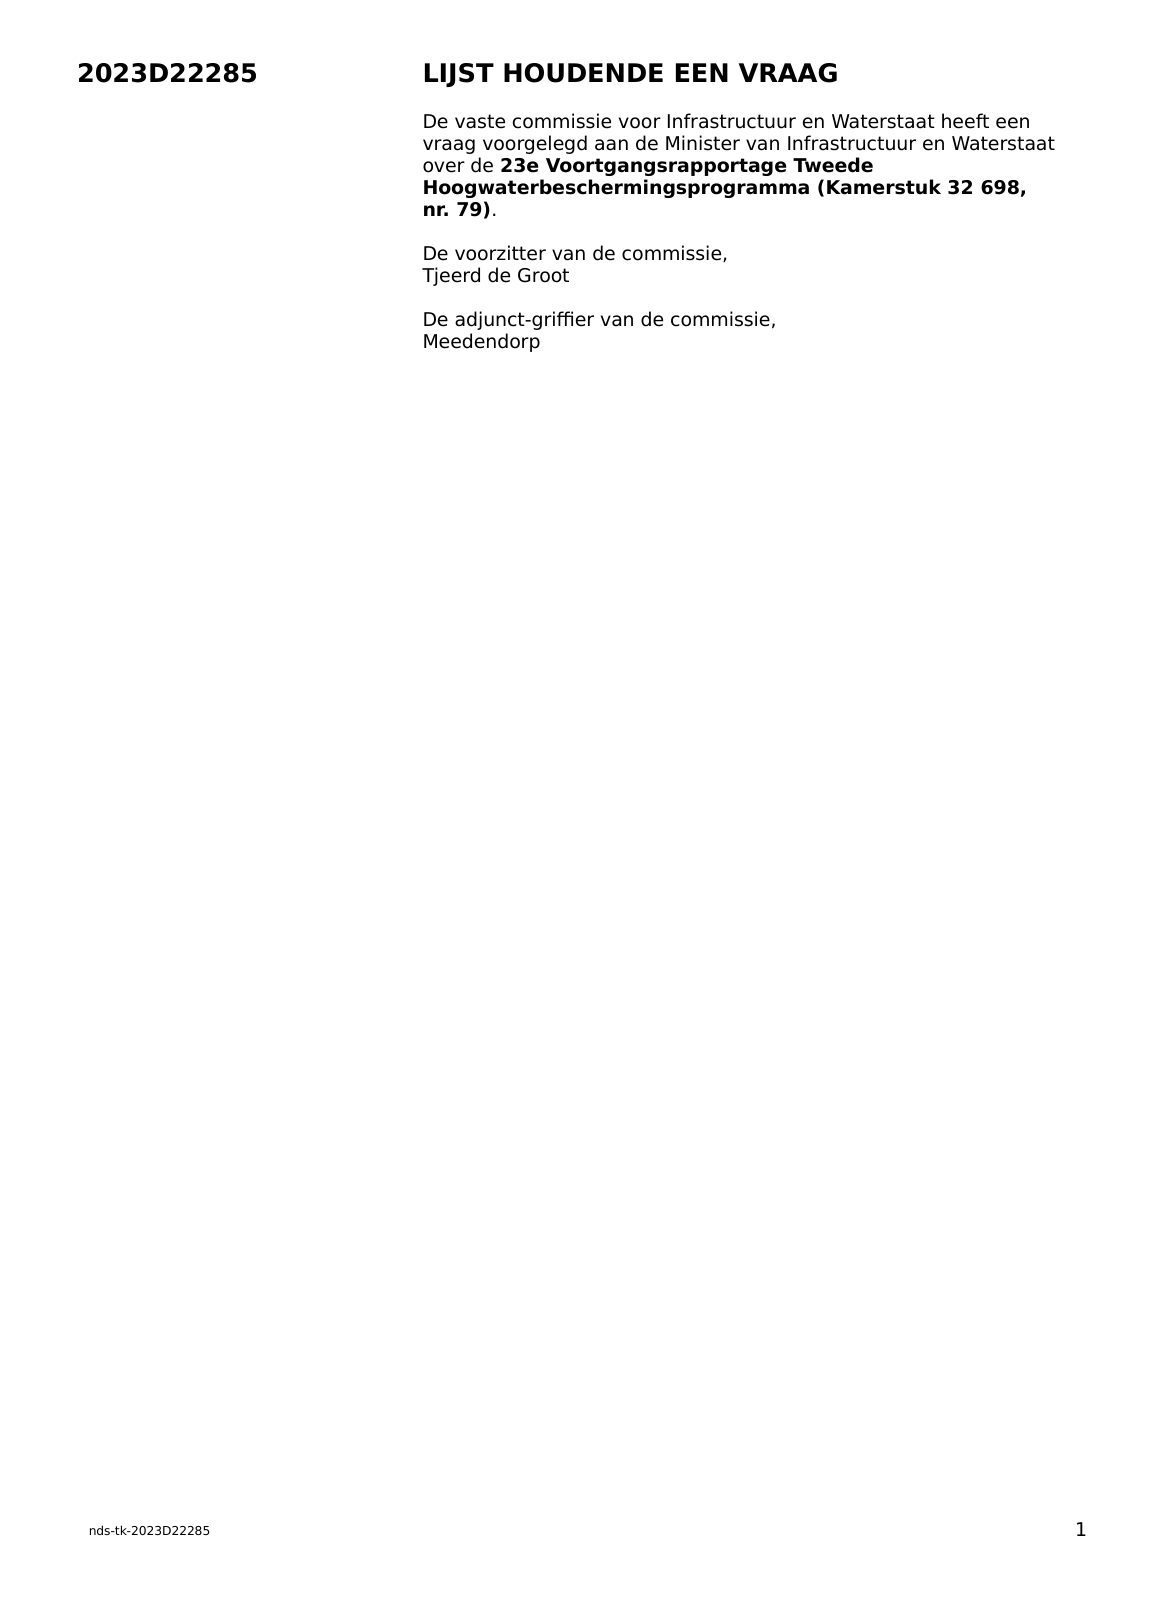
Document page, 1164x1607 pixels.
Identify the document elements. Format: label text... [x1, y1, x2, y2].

text De voorzitter van de commissie, [422, 243, 1087, 265]
text De vaste commissie voor Infrastructuur en Waterstaat heeft een vraag voorgelegd aan de Minister van Infrastructuur en Waterstaat over de 23e Voortgangsrapportage Tweede Hoogwaterbeschermingsprogramma (Kamerstuk 32 698, nr. 79). [422, 111, 1087, 221]
text De adjunct-griffier van de commissie, [422, 309, 1087, 331]
text nds-tk-2023D22285 [88, 1524, 323, 1538]
text Meedendorp [422, 331, 1087, 353]
text 2023D22285 LIJST HOUDENDE EEN VRAAG [77, 59, 1087, 89]
text Tjeerd de Groot [422, 265, 1087, 287]
